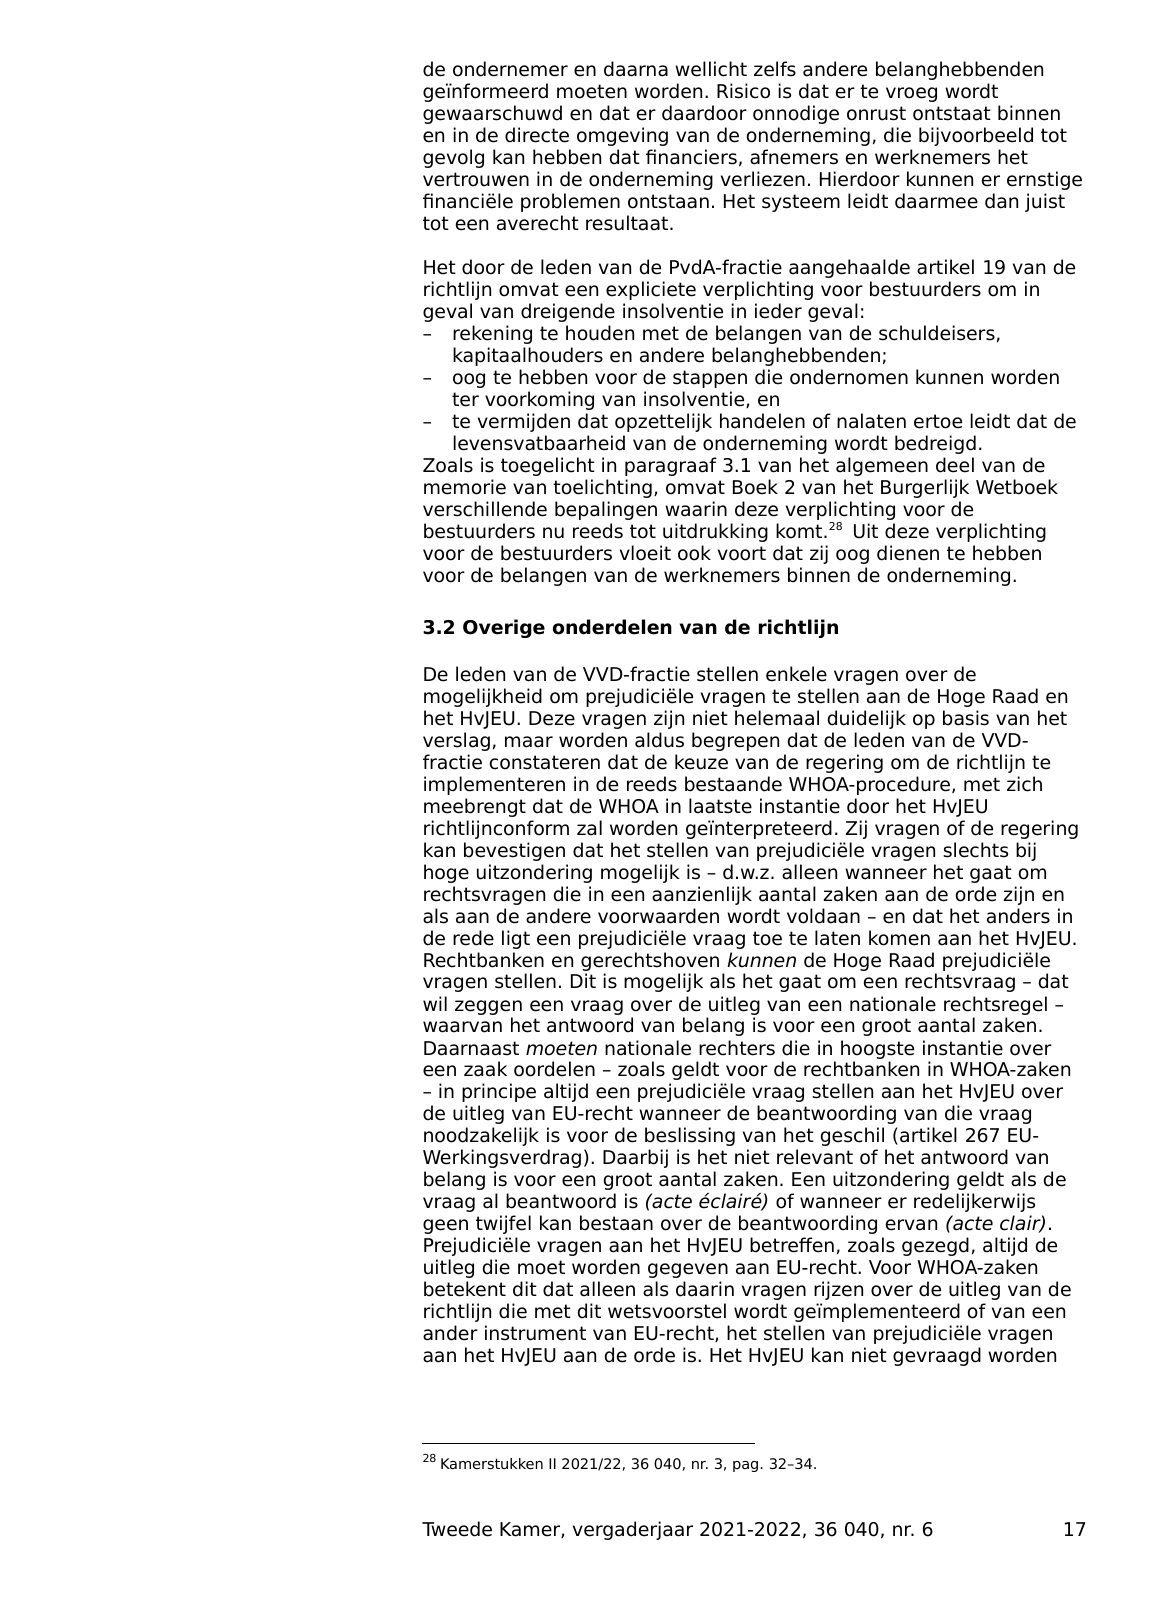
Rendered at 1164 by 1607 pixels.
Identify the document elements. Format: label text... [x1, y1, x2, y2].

subtitle 3.2 Overige onderdelen van de richtlijn [422, 617, 1087, 639]
text De leden van de VVD-fractie stellen enkele vragen over de mogelijkheid om prejudiciële vragen te stellen aan de Hoge Raad en het HvJEU. Deze vragen zijn niet helemaal duidelijk op basis van het verslag, maar worden aldus begrepen dat de leden van de VVD-fractie constateren dat de keuze van de regering om de richtlijn te implementeren in de reeds bestaande WHOA-procedure, met zich meebrengt dat de WHOA in laatste instantie door het HvJEU richtlijnconform zal worden geïnterpreteerd. Zij vragen of de regering kan bevestigen dat het stellen van prejudiciële vragen slechts bij hoge uitzondering mogelijk is – d.w.z. alleen wanneer het gaat om rechtsvragen die in een aanzienlijk aantal zaken aan de orde zijn en als aan de andere voorwaarden wordt voldaan – en dat het anders in de rede ligt een prejudiciële vraag toe te laten komen aan het HvJEU. [422, 664, 1087, 949]
text de ondernemer en daarna wellicht zelfs andere belanghebbenden geïnformeerd moeten worden. Risico is dat er te vroeg wordt gewaarschuwd en dat er daardoor onnodige onrust ontstaat binnen en in de directe omgeving van de onderneming, die bijvoorbeeld tot gevolg kan hebben dat financiers, afnemers en werknemers het vertrouwen in de onderneming verliezen. Hierdoor kunnen er ernstige financiële problemen ontstaan. Het systeem leidt daarmee dan juist tot een averecht resultaat. [422, 59, 1087, 235]
text – oog te hebben voor de stappen die ondernomen kunnen worden ter voorkoming van insolventie, en [422, 367, 1087, 411]
text Het door de leden van de PvdA-fractie aangehaalde artikel 19 van de richtlijn omvat een expliciete verplichting voor bestuurders om in geval van dreigende insolventie in ieder geval: [422, 257, 1087, 323]
text Kamerstukken II 2021/22, 36 040, nr. 3, pag. 32–34. [422, 1452, 1087, 1474]
text – te vermijden dat opzettelijk handelen of nalaten ertoe leidt dat de levensvatbaarheid van de onderneming wordt bedreigd. [422, 411, 1087, 455]
text Rechtbanken en gerechtshoven kunnen de Hoge Raad prejudiciële vragen stellen. Dit is mogelijk als het gaat om een rechtsvraag – dat wil zeggen een vraag over de uitleg van een nationale rechtsregel – waarvan het antwoord van belang is voor een groot aantal zaken. Daarnaast moeten nationale rechters die in hoogste instantie over een zaak oordelen – zoals geldt voor de rechtbanken in WHOA-zaken – in principe altijd een prejudiciële vraag stellen aan het HvJEU over de uitleg van EU-recht wanneer de beantwoording van die vraag noodzakelijk is voor de beslissing van het geschil (artikel 267 EU-Werkingsverdrag). Daarbij is het niet relevant of het antwoord van belang is voor een groot aantal zaken. Een uitzondering geldt als de vraag al beantwoord is (acte éclairé) of wanneer er redelijkerwijs geen twijfel kan bestaan over de beantwoording ervan (acte clair). Prejudiciële vragen aan het HvJEU betreffen, zoals gezegd, altijd de uitleg die moet worden gegeven aan EU-recht. Voor WHOA-zaken betekent dit dat alleen als daarin vragen rijzen over de uitleg van de richtlijn die met dit wetsvoorstel wordt geïmplementeerd of van een ander instrument van EU-recht, het stellen van prejudiciële vragen aan het HvJEU aan de orde is. Het HvJEU kan niet gevraagd worden [422, 949, 1087, 1367]
text – rekening te houden met de belangen van de schuldeisers, kapitaalhouders en andere belanghebbenden; [422, 323, 1087, 367]
text Zoals is toegelicht in paragraaf 3.1 van het algemeen deel van de memorie van toelichting, omvat Boek 2 van het Burgerlijk Wetboek verschillende bepalingen waarin deze verplichting voor de bestuurders nu reeds tot uitdrukking komt. Uit deze verplichting voor de bestuurders vloeit ook voort dat zij oog dienen te hebben voor de belangen van de werknemers binnen de onderneming. [422, 455, 1087, 587]
